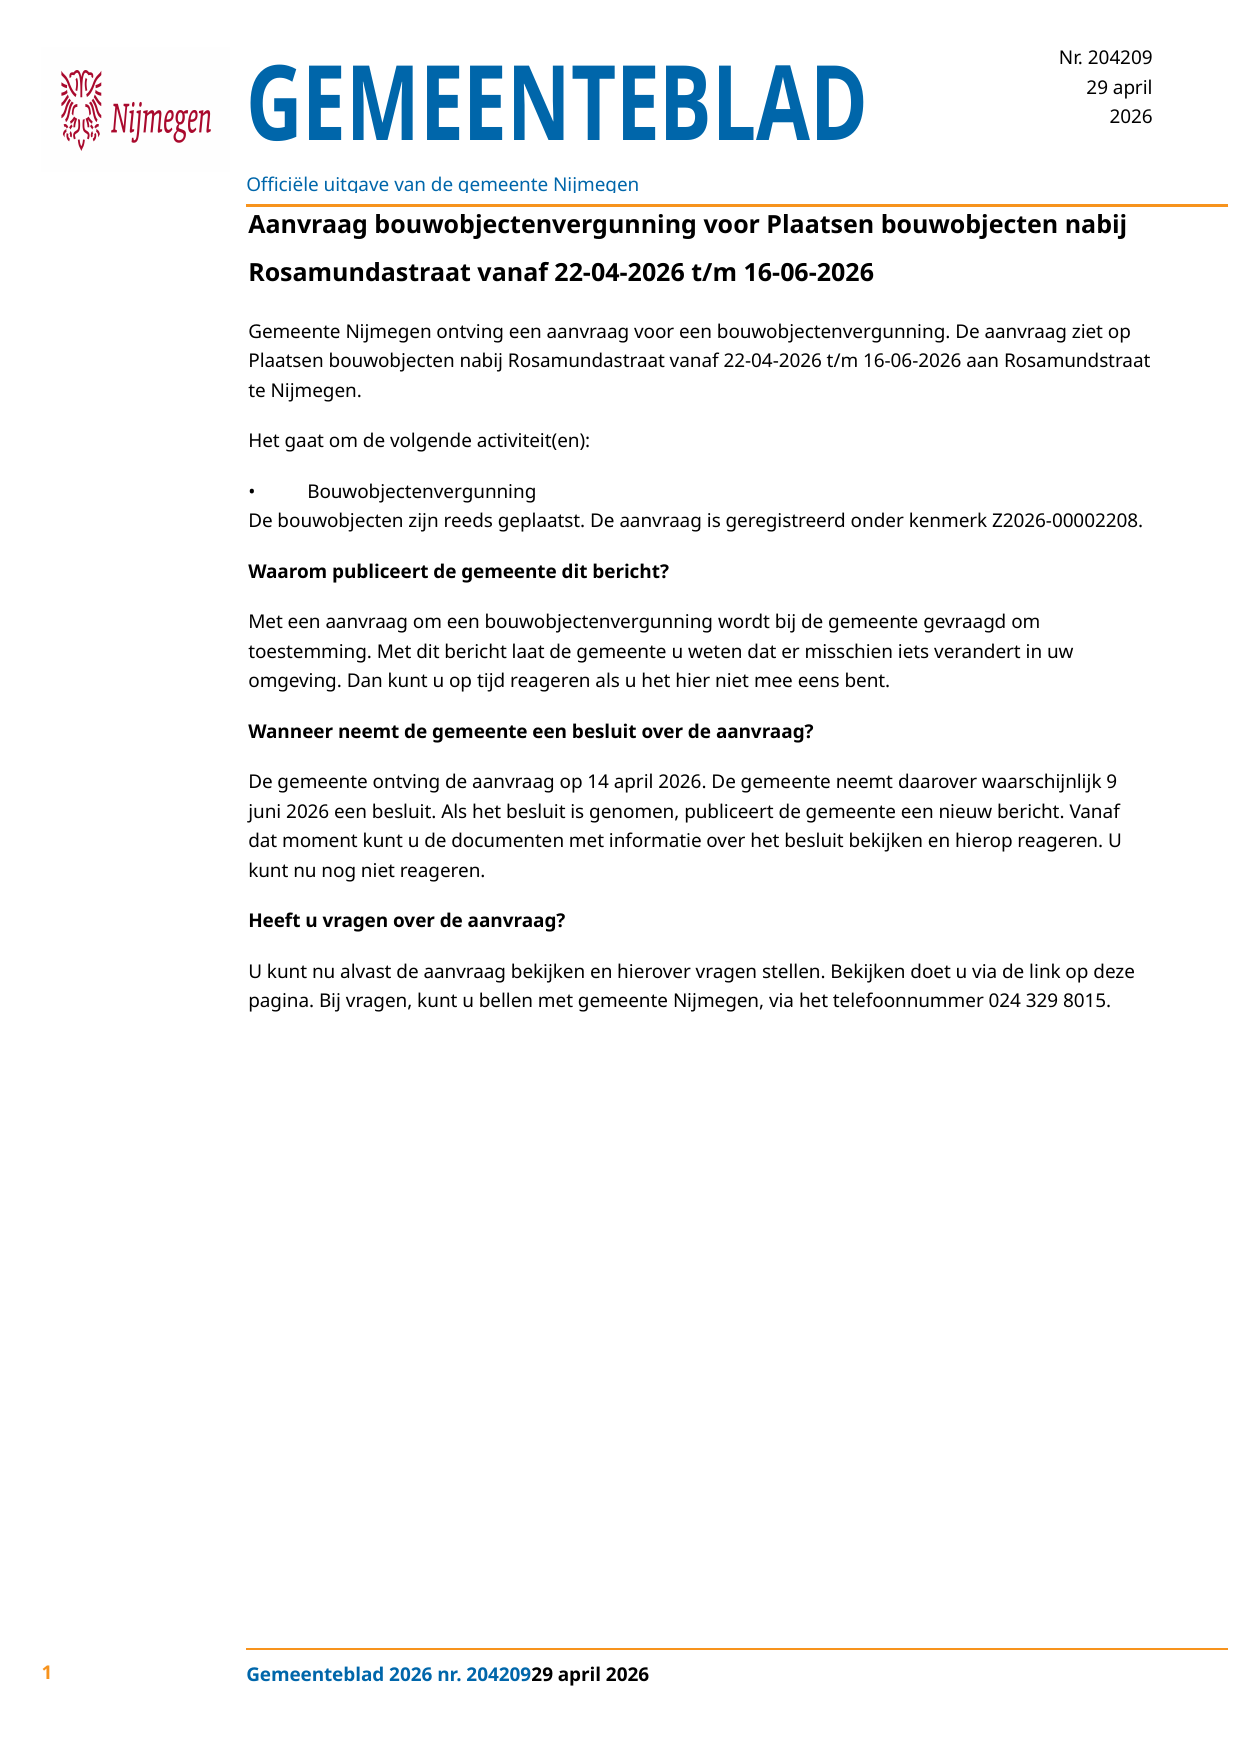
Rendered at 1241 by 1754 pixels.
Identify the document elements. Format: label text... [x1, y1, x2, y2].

text Heeft u vragen over de aanvraag? [248, 907, 1152, 933]
text Het gaat om de volgende activiteit(en): [248, 427, 1152, 453]
text Wanneer neemt de gemeente een besluit over de aanvraag? [248, 718, 1152, 744]
text Waarom publiceert de gemeente dit bericht? [248, 558, 1152, 584]
text De gemeente ontving de aanvraag op 14 april 2026. De gemeente neemt daarover waarschijnlijk 9 juni 2026 een besluit. Als het besluit is genomen, publiceert de gemeente een nieuw bericht. Vanaf dat moment kunt u de documenten met informatie over het besluit bekijken en hierop reageren. U kunt nu nog niet reageren. [248, 768, 1152, 883]
picture [41, 47, 231, 172]
text U kunt nu alvast de aanvraag bekijken en hierover vragen stellen. Bekijken doet u via de link op deze pagina. Bij vragen, kunt u bellen met gemeente Nijmegen, via het telefoonnummer 024 329 8015. [248, 958, 1152, 1013]
text Met een aanvraag om een bouwobjectenvergunning wordt bij de gemeente gevraagd om toestemming. Met dit bericht laat de gemeente u weten dat er misschien iets verandert in uw omgeving. Dan kunt u op tijd reageren als u het hier niet mee eens bent. [248, 608, 1152, 693]
list Bouwobjectenvergunning [248, 478, 1152, 504]
text De bouwobjecten zijn reeds geplaatst. De aanvraag is geregistreerd onder kenmerk Z2026-00002208. [248, 507, 1152, 533]
text Aanvraag bouwobjectenvergunning voor Plaatsen bouwobjecten nabij Rosamundastraat vanaf 22-04-2026 t/m 16-06-2026 [248, 207, 1152, 288]
text Gemeente Nijmegen ontving een aanvraag voor een bouwobjectenvergunning. De aanvraag ziet op Plaatsen bouwobjecten nabij Rosamundastraat vanaf 22-04-2026 t/m 16-06-2026 aan Rosamundstraat te Nijmegen. [248, 318, 1152, 403]
